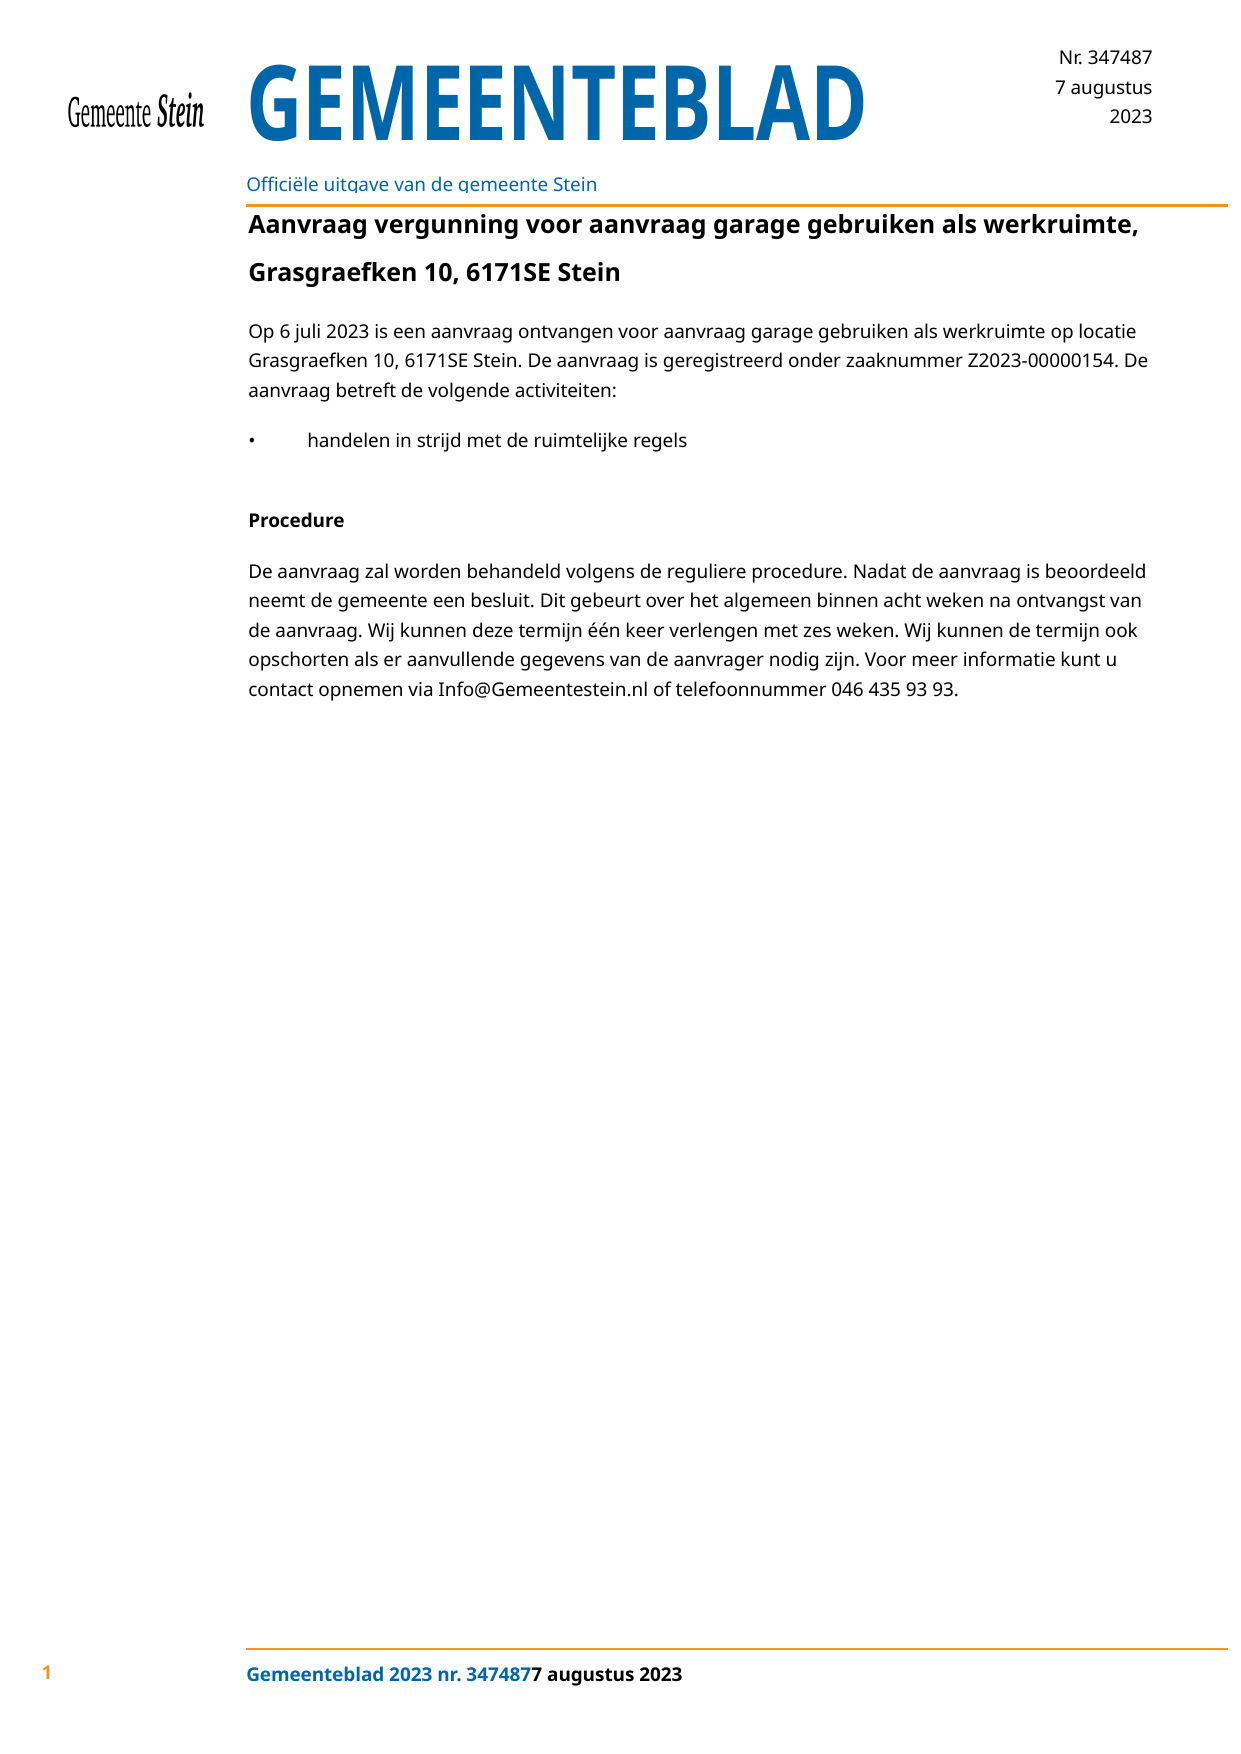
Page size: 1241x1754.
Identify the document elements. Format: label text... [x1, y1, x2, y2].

text Procedure [248, 507, 1152, 533]
text Aanvraag vergunning voor aanvraag garage gebruiken als werkruimte, Grasgraefken 10, 6171SE Stein [248, 207, 1152, 288]
text De aanvraag zal worden behandeld volgens de reguliere procedure. Nadat de aanvraag is beoordeeld neemt de gemeente een besluit. Dit gebeurt over het algemeen binnen acht weken na ontvangst van de aanvraag. Wij kunnen deze termijn één keer verlengen met zes weken. Wij kunnen de termijn ook opschorten als er aanvullende gegevens van de aanvrager nodig zijn. Voor meer informatie kunt u contact opnemen via Info@Gemeentestein.nl of telefoonnummer 046 435 93 93. [248, 558, 1152, 702]
picture [41, 47, 231, 172]
text Op 6 juli 2023 is een aanvraag ontvangen voor aanvraag garage gebruiken als werkruimte op locatie Grasgraefken 10, 6171SE Stein. De aanvraag is geregistreerd onder zaaknummer Z2023-00000154. De aanvraag betreft de volgende activiteiten: [248, 318, 1152, 403]
list handelen in strijd met de ruimtelijke regels [248, 427, 1152, 453]
